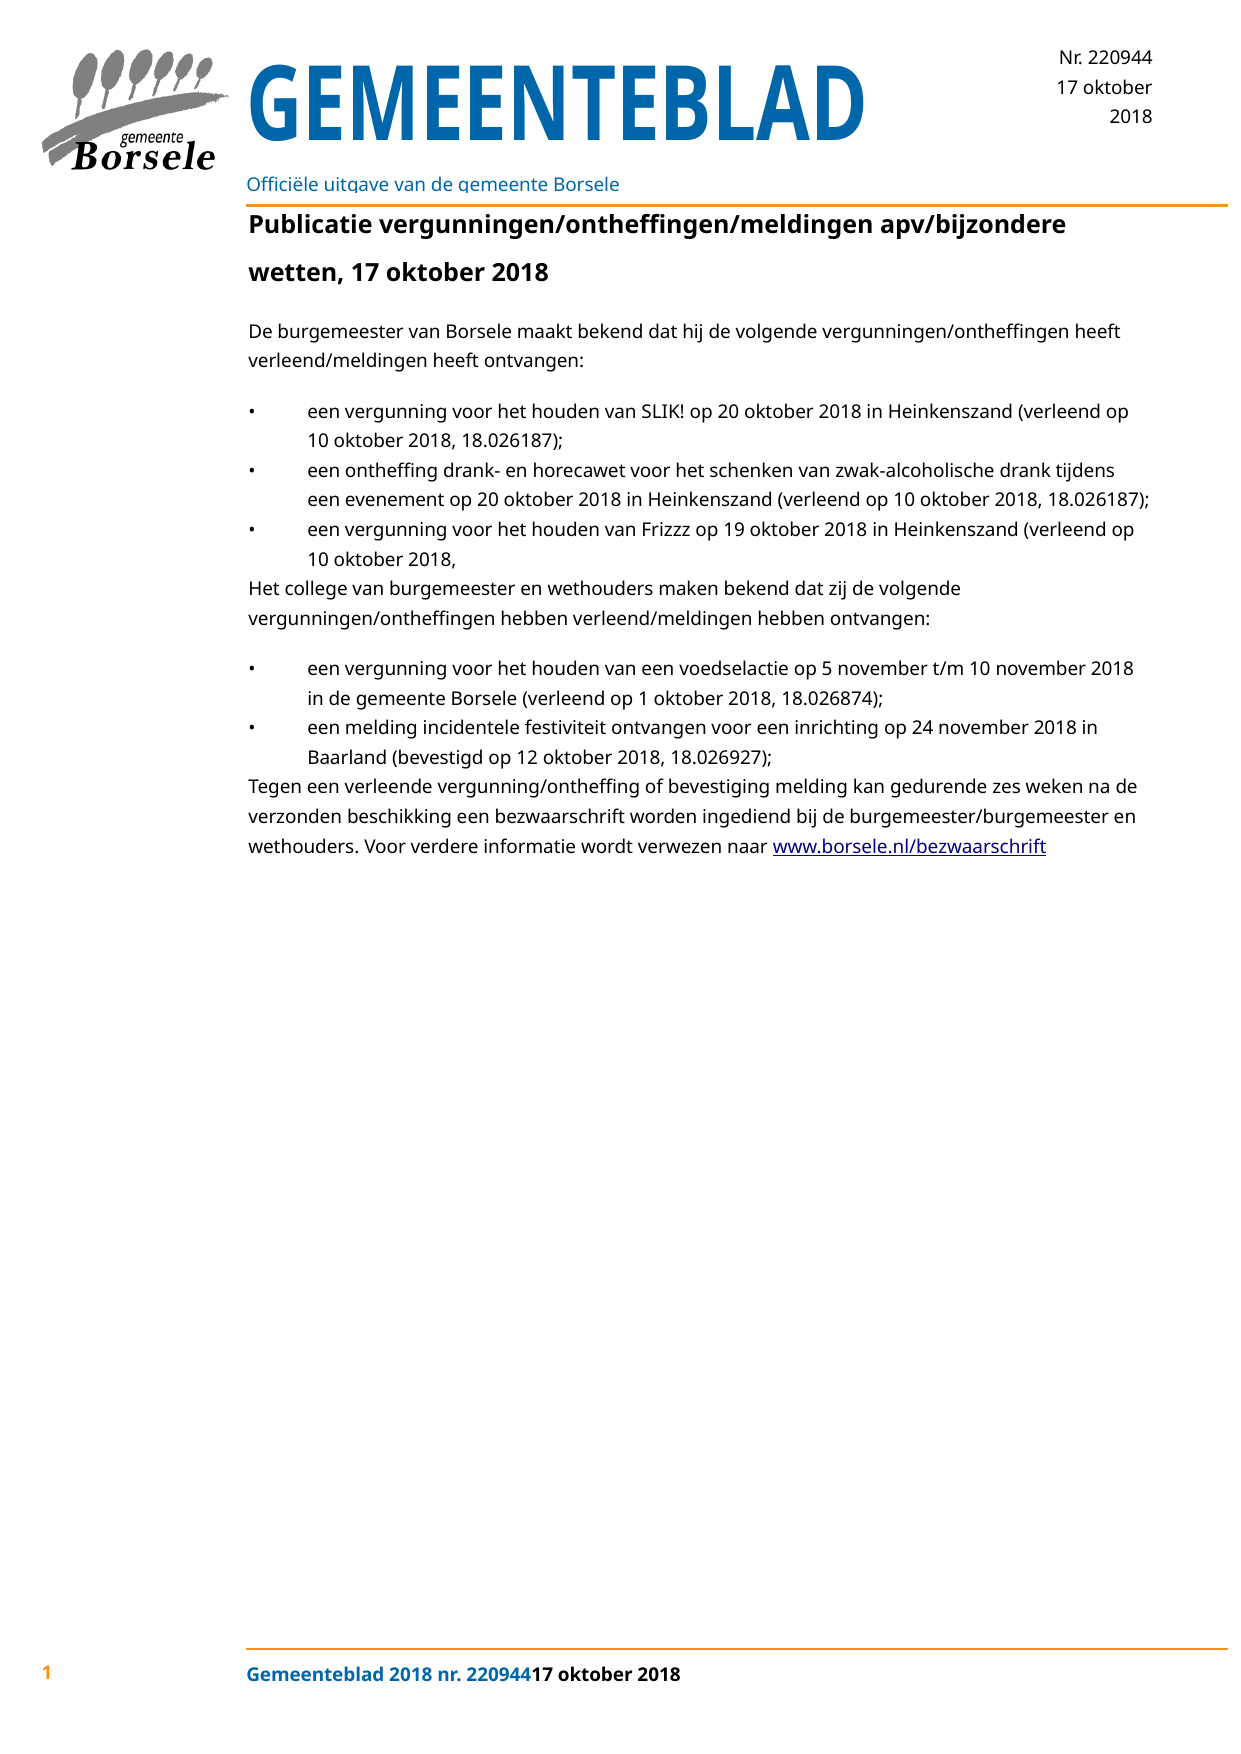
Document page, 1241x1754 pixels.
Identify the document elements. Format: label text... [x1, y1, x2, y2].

list een vergunning voor het houden van Frizzz op 19 oktober 2018 in Heinkenszand (verleend op 10 oktober 2018, [248, 516, 1152, 572]
list een vergunning voor het houden van een voedselactie op 5 november t/m 10 november 2018 in de gemeente Borsele (verleend op 1 oktober 2018, 18.026874); [248, 655, 1152, 711]
text De burgemeester van Borsele maakt bekend dat hij de volgende vergunningen/ontheffingen heeft verleend/meldingen heeft ontvangen: [248, 318, 1152, 373]
text Tegen een verleende vergunning/ontheffing of bevestiging melding kan gedurende zes weken na de verzonden beschikking een bezwaarschrift worden ingediend bij de burgemeester/burgemeester en wethouders. Voor verdere informatie wordt verwezen naar www.borsele.nl/bezwaarschrift [248, 774, 1152, 859]
text Publicatie vergunningen/ontheffingen/meldingen apv/bijzondere wetten, 17 oktober 2018 [248, 207, 1152, 288]
list een vergunning voor het houden van SLIK! op 20 oktober 2018 in Heinkenszand (verleend op 10 oktober 2018, 18.026187); [248, 398, 1152, 453]
picture [41, 47, 231, 172]
list een ontheffing drank- en horecawet voor het schenken van zwak-alcoholische drank tijdens een evenement op 20 oktober 2018 in Heinkenszand (verleend op 10 oktober 2018, 18.026187); [248, 457, 1152, 512]
text Het college van burgemeester en wethouders maken bekend dat zij de volgende vergunningen/ontheffingen hebben verleend/meldingen hebben ontvangen: [248, 575, 1152, 631]
list een melding incidentele festiviteit ontvangen voor een inrichting op 24 november 2018 in Baarland (bevestigd op 12 oktober 2018, 18.026927); [248, 714, 1152, 770]
